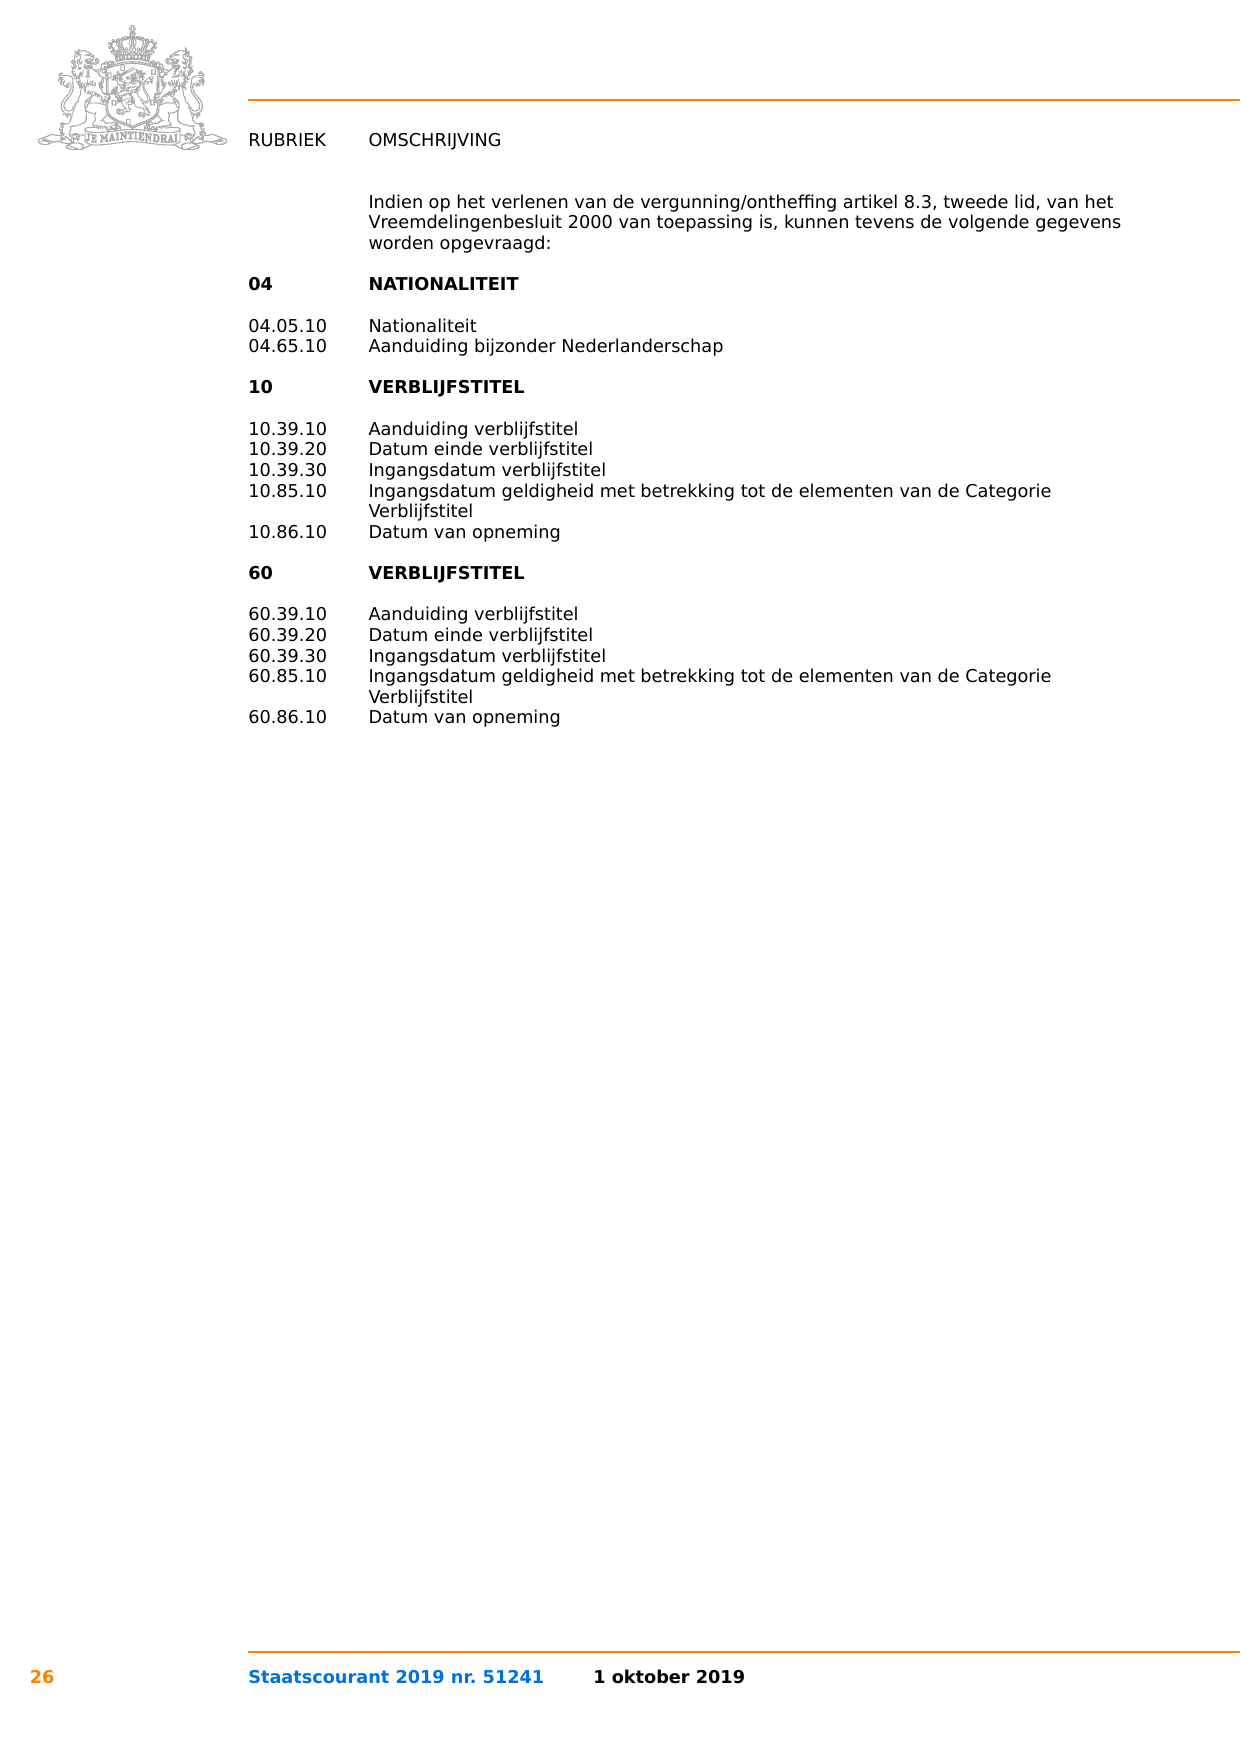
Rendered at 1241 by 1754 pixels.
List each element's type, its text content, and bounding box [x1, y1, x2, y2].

table_cell VERBLIJFSTITEL [363, 563, 1163, 584]
table_cell [363, 171, 1163, 192]
table_cell 60 [248, 563, 362, 584]
table_cell 04.05.10 [248, 316, 362, 336]
table_cell 60.86.10 [248, 708, 362, 728]
table_cell 60.39.30 [248, 646, 362, 666]
table_cell 60.85.10 [248, 666, 362, 707]
table_cell Ingangsdatum geldigheid met betrekking tot de elementen van de Categorie Verblijfstitel [363, 666, 1163, 707]
table_cell [363, 151, 1163, 171]
table_cell [248, 357, 362, 377]
table_cell VERBLIJFSTITEL [363, 378, 1163, 398]
table_cell [363, 295, 1163, 316]
table_cell Ingangsdatum verblijfstitel [363, 460, 1163, 481]
table_cell Datum van opneming [363, 708, 1163, 728]
table_cell [363, 357, 1163, 377]
table_cell [248, 192, 362, 254]
table_cell 60.39.20 [248, 625, 362, 646]
table_cell Nationaliteit [363, 316, 1163, 336]
table_cell 10.86.10 [248, 522, 362, 542]
table_header OMSCHRIJVING [363, 130, 1163, 151]
table_cell [248, 295, 362, 316]
picture [38, 25, 227, 150]
table_cell Datum van opneming [363, 522, 1163, 542]
table_cell Aanduiding verblijfstitel [363, 604, 1163, 625]
table_cell [248, 584, 362, 604]
table_cell 04.65.10 [248, 336, 362, 357]
table_cell [248, 151, 362, 171]
table_cell Ingangsdatum verblijfstitel [363, 646, 1163, 666]
table_cell Ingangsdatum geldigheid met betrekking tot de elementen van de Categorie Verblijfstitel [363, 481, 1163, 522]
table_cell 10.39.10 [248, 419, 362, 439]
table_cell Datum einde verblijfstitel [363, 439, 1163, 460]
table_cell 10.39.30 [248, 460, 362, 481]
table_cell [363, 584, 1163, 604]
table_cell 10.39.20 [248, 439, 362, 460]
table_cell [248, 398, 362, 419]
table_cell 04 [248, 274, 362, 295]
table_cell [363, 543, 1163, 563]
table_header RUBRIEK [248, 130, 362, 151]
table_cell [248, 254, 362, 274]
table_cell Indien op het verlenen van de vergunning/ontheffing artikel 8.3, tweede lid, van het Vreemdelingenbesluit 2000 van toepassing is, kunnen tevens de volgende gegevens worden opgevraagd: [363, 192, 1163, 254]
table_cell [363, 398, 1163, 419]
table_cell Datum einde verblijfstitel [363, 625, 1163, 646]
table_cell [248, 543, 362, 563]
table_cell Aanduiding verblijfstitel [363, 419, 1163, 439]
table_cell 10.85.10 [248, 481, 362, 522]
table_cell 60.39.10 [248, 604, 362, 625]
table_cell [248, 171, 362, 192]
table_cell Aanduiding bijzonder Nederlanderschap [363, 336, 1163, 357]
table_cell 10 [248, 378, 362, 398]
table_cell NATIONALITEIT [363, 274, 1163, 295]
table_cell [363, 254, 1163, 274]
